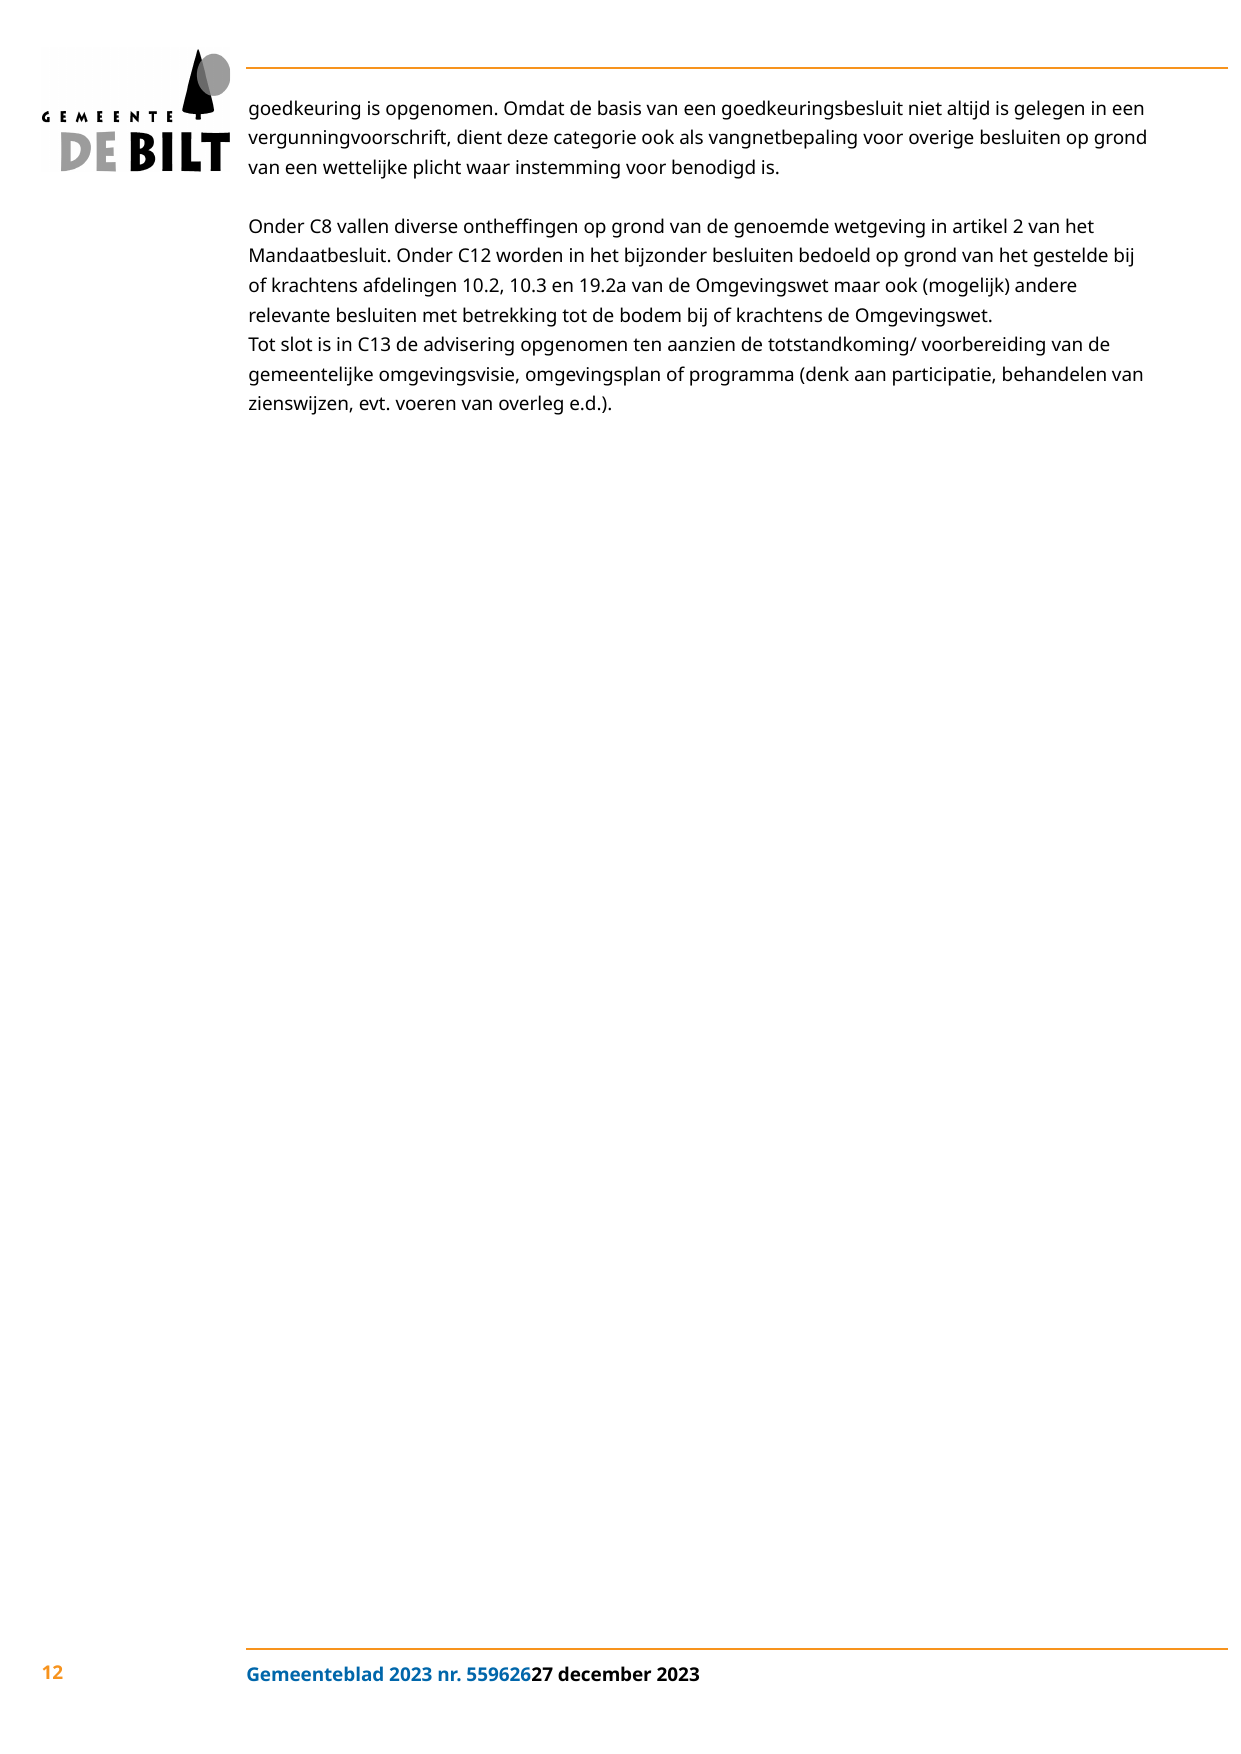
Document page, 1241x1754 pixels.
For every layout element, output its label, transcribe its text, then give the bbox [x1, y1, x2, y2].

text Tot slot is in C13 de advisering opgenomen ten aanzien de totstandkoming/ voorbereiding van de gemeentelijke omgevingsvisie, omgevingsplan of programma (denk aan participatie, behandelen van zienswijzen, evt. voeren van overleg e.d.). [248, 331, 1152, 416]
text Onder C8 vallen diverse ontheffingen op grond van de genoemde wetgeving in artikel 2 van het Mandaatbesluit. Onder C12 worden in het bijzonder besluiten bedoeld op grond van het gestelde bij of krachtens afdelingen 10.2, 10.3 en 19.2a van de Omgevingswet maar ook (mogelijk) andere relevante besluiten met betrekking tot de bodem bij of krachtens de Omgevingswet. [248, 213, 1152, 328]
picture [41, 47, 231, 172]
text goedkeuring is opgenomen. Omdat de basis van een goedkeuringsbesluit niet altijd is gelegen in een vergunningvoorschrift, dient deze categorie ook als vangnetbepaling voor overige besluiten op grond van een wettelijke plicht waar instemming voor benodigd is. [248, 95, 1152, 180]
